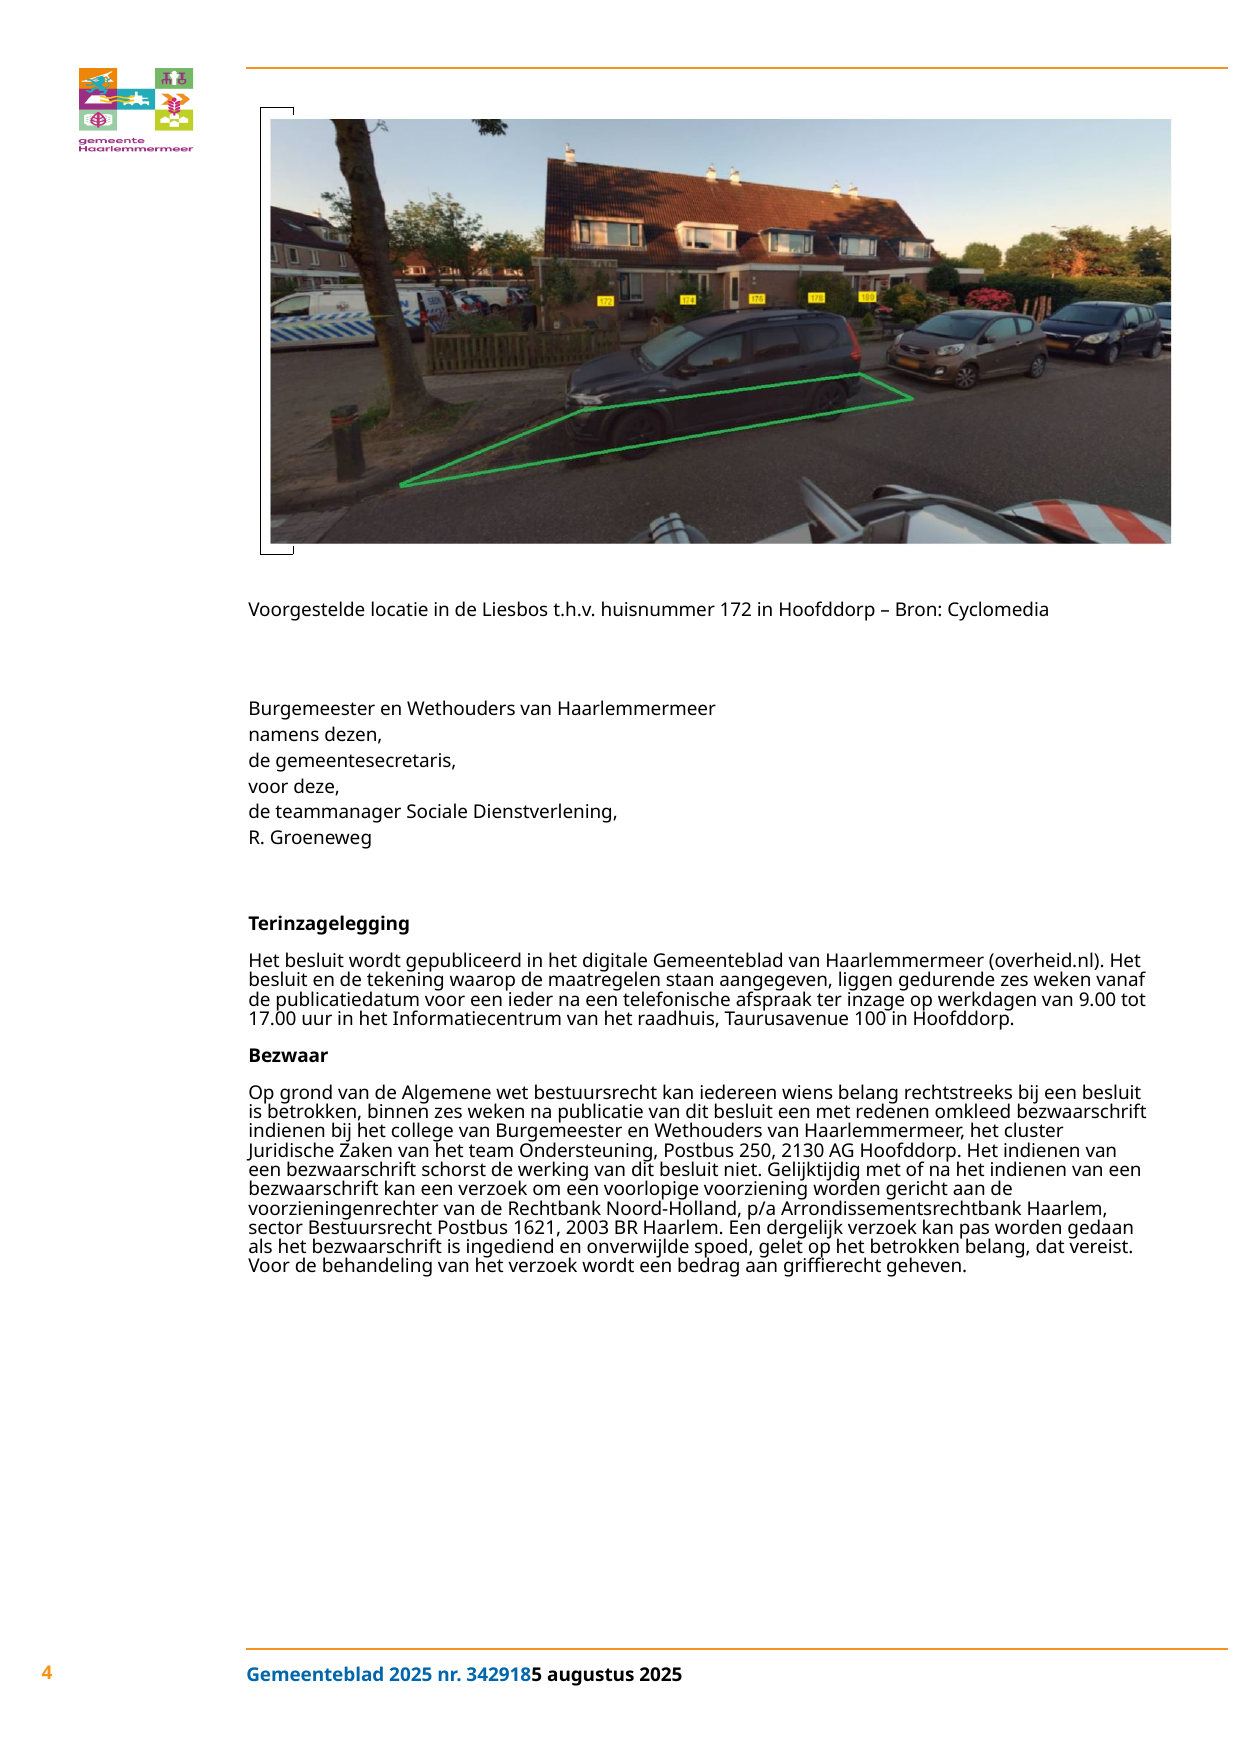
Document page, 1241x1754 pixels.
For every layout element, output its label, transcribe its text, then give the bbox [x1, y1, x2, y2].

text Het besluit wordt gepubliceerd in het digitale Gemeenteblad van Haarlemmermeer (overheid.nl). Het besluit en de tekening waarop de maatregelen staan aangegeven, liggen gedurende zes weken vanaf de publicatiedatum voor een ieder na een telefonische afspraak ter inzage op werkdagen van 9.00 tot 17.00 uur in het Informatiecentrum van het raadhuis, Taurusavenue 100 in Hoofddorp. [248, 952, 1152, 1029]
text Terinzagelegging [248, 915, 1152, 934]
text R. Groeneweg [248, 824, 1152, 850]
text namens dezen, [248, 721, 1152, 747]
text Op grond van de Algemene wet bestuursrecht kan iedereen wiens belang rechtstreeks bij een besluit is betrokken, binnen zes weken na publicatie van dit besluit een met redenen omkleed bezwaarschrift indienen bij het college van Burgemeester en Wethouders van Haarlemmermeer, het cluster Juridische Zaken van het team Ondersteuning, Postbus 250, 2130 AG Hoofddorp. Het indienen van een bezwaarschrift schorst de werking van dit besluit niet. Gelijktijdig met of na het indienen van een bezwaarschrift kan een verzoek om een voorlopige voorziening worden gericht aan de voorzieningenrechter van de Rechtbank Noord-Holland, p/a Arrondissementsrechtbank Haarlem, sector Bestuursrecht Postbus 1621, 2003 BR Haarlem. Een dergelijk verzoek kan pas worden gedaan als het bezwaarschrift is ingediend en onverwijlde spoed, gelet op het betrokken belang, dat vereist. Voor de behandeling van het verzoek wordt een bedrag aan griffierecht geheven. [248, 1084, 1152, 1277]
text de teammanager Sociale Dienstverlening, [248, 798, 1152, 824]
text Burgemeester en Wethouders van Haarlemmermeer [248, 696, 1152, 721]
picture [268, 115, 1173, 546]
picture [41, 47, 231, 172]
text de gemeentesecretaris, [248, 747, 1152, 773]
text voor deze, [248, 773, 1152, 798]
text Bezwaar [248, 1047, 1152, 1066]
text Voorgestelde locatie in de Liesbos t.h.v. huisnummer 172 in Hoofddorp – Bron: Cyclomedia [248, 596, 1152, 622]
